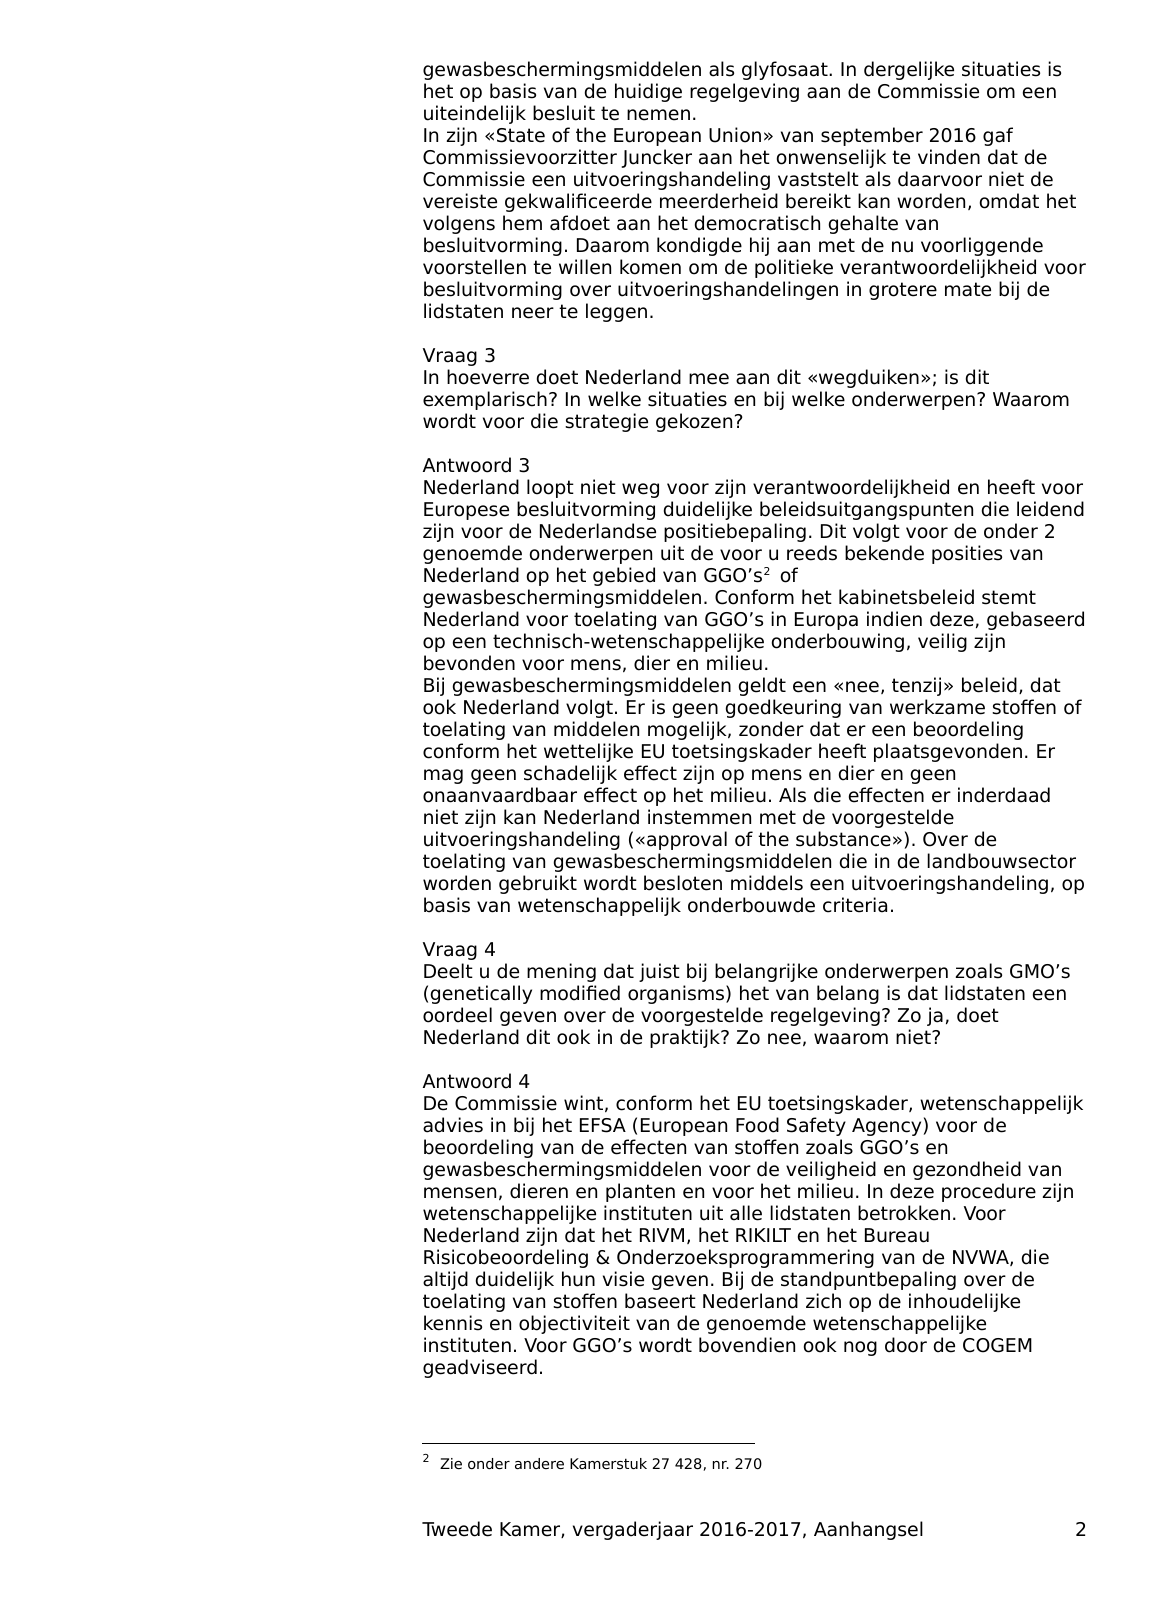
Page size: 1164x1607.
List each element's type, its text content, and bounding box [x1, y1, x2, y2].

text Nederland loopt niet weg voor zijn verantwoordelijkheid en heeft voor Europese besluitvorming duidelijke beleidsuitgangspunten die leidend zijn voor de Nederlandse positiebepaling. Dit volgt voor de onder 2 genoemde onderwerpen uit de voor u reeds bekende posities van Nederland op het gebied van GGO’s of gewasbeschermingsmiddelen. Conform het kabinetsbeleid stemt Nederland voor toelating van GGO’s in Europa indien deze, gebaseerd op een technisch-wetenschappelijke onderbouwing, veilig zijn bevonden voor mens, dier en milieu. [422, 477, 1087, 675]
text Antwoord 4 [422, 1071, 1087, 1093]
text Vraag 4 [422, 939, 1087, 961]
text Deelt u de mening dat juist bij belangrijke onderwerpen zoals GMO’s (genetically modified organisms) het van belang is dat lidstaten een oordeel geven over de voorgestelde regelgeving? Zo ja, doet Nederland dit ook in de praktijk? Zo nee, waarom niet? [422, 961, 1087, 1049]
text Vraag 3 [422, 345, 1087, 367]
text gewasbeschermingsmiddelen als glyfosaat. In dergelijke situaties is het op basis van de huidige regelgeving aan de Commissie om een uiteindelijk besluit te nemen. [422, 59, 1087, 125]
text Antwoord 3 [422, 455, 1087, 477]
text De Commissie wint, conform het EU toetsingskader, wetenschappelijk advies in bij het EFSA (European Food Safety Agency) voor de beoordeling van de effecten van stoffen zoals GGO’s en gewasbeschermingsmiddelen voor de veiligheid en gezondheid van mensen, dieren en planten en voor het milieu. In deze procedure zijn wetenschappelijke instituten uit alle lidstaten betrokken. Voor Nederland zijn dat het RIVM, het RIKILT en het Bureau Risicobeoordeling & Onderzoeksprogrammering van de NVWA, die altijd duidelijk hun visie geven. Bij de standpuntbepaling over de toelating van stoffen baseert Nederland zich op de inhoudelijke kennis en objectiviteit van de genoemde wetenschappelijke instituten. Voor GGO’s wordt bovendien ook nog door de COGEM geadviseerd. [422, 1093, 1087, 1379]
text Zie onder andere Kamerstuk 27 428, nr. 270 [422, 1452, 1087, 1474]
text Bij gewasbeschermingsmiddelen geldt een «nee, tenzij» beleid, dat ook Nederland volgt. Er is geen goedkeuring van werkzame stoffen of toelating van middelen mogelijk, zonder dat er een beoordeling conform het wettelijke EU toetsingskader heeft plaatsgevonden. Er mag geen schadelijk effect zijn op mens en dier en geen onaanvaardbaar effect op het milieu. Als die effecten er inderdaad niet zijn kan Nederland instemmen met de voorgestelde uitvoeringshandeling («approval of the substance»). Over de toelating van gewasbeschermingsmiddelen die in de landbouwsector worden gebruikt wordt besloten middels een uitvoeringshandeling, op basis van wetenschappelijk onderbouwde criteria. [422, 675, 1087, 917]
text In zijn «State of the European Union» van september 2016 gaf Commissievoorzitter Juncker aan het onwenselijk te vinden dat de Commissie een uitvoeringshandeling vaststelt als daarvoor niet de vereiste gekwalificeerde meerderheid bereikt kan worden, omdat het volgens hem afdoet aan het democratisch gehalte van besluitvorming. Daarom kondigde hij aan met de nu voorliggende voorstellen te willen komen om de politieke verantwoordelijkheid voor besluitvorming over uitvoeringshandelingen in grotere mate bij de lidstaten neer te leggen. [422, 125, 1087, 323]
text In hoeverre doet Nederland mee aan dit «wegduiken»; is dit exemplarisch? In welke situaties en bij welke onderwerpen? Waarom wordt voor die strategie gekozen? [422, 367, 1087, 433]
